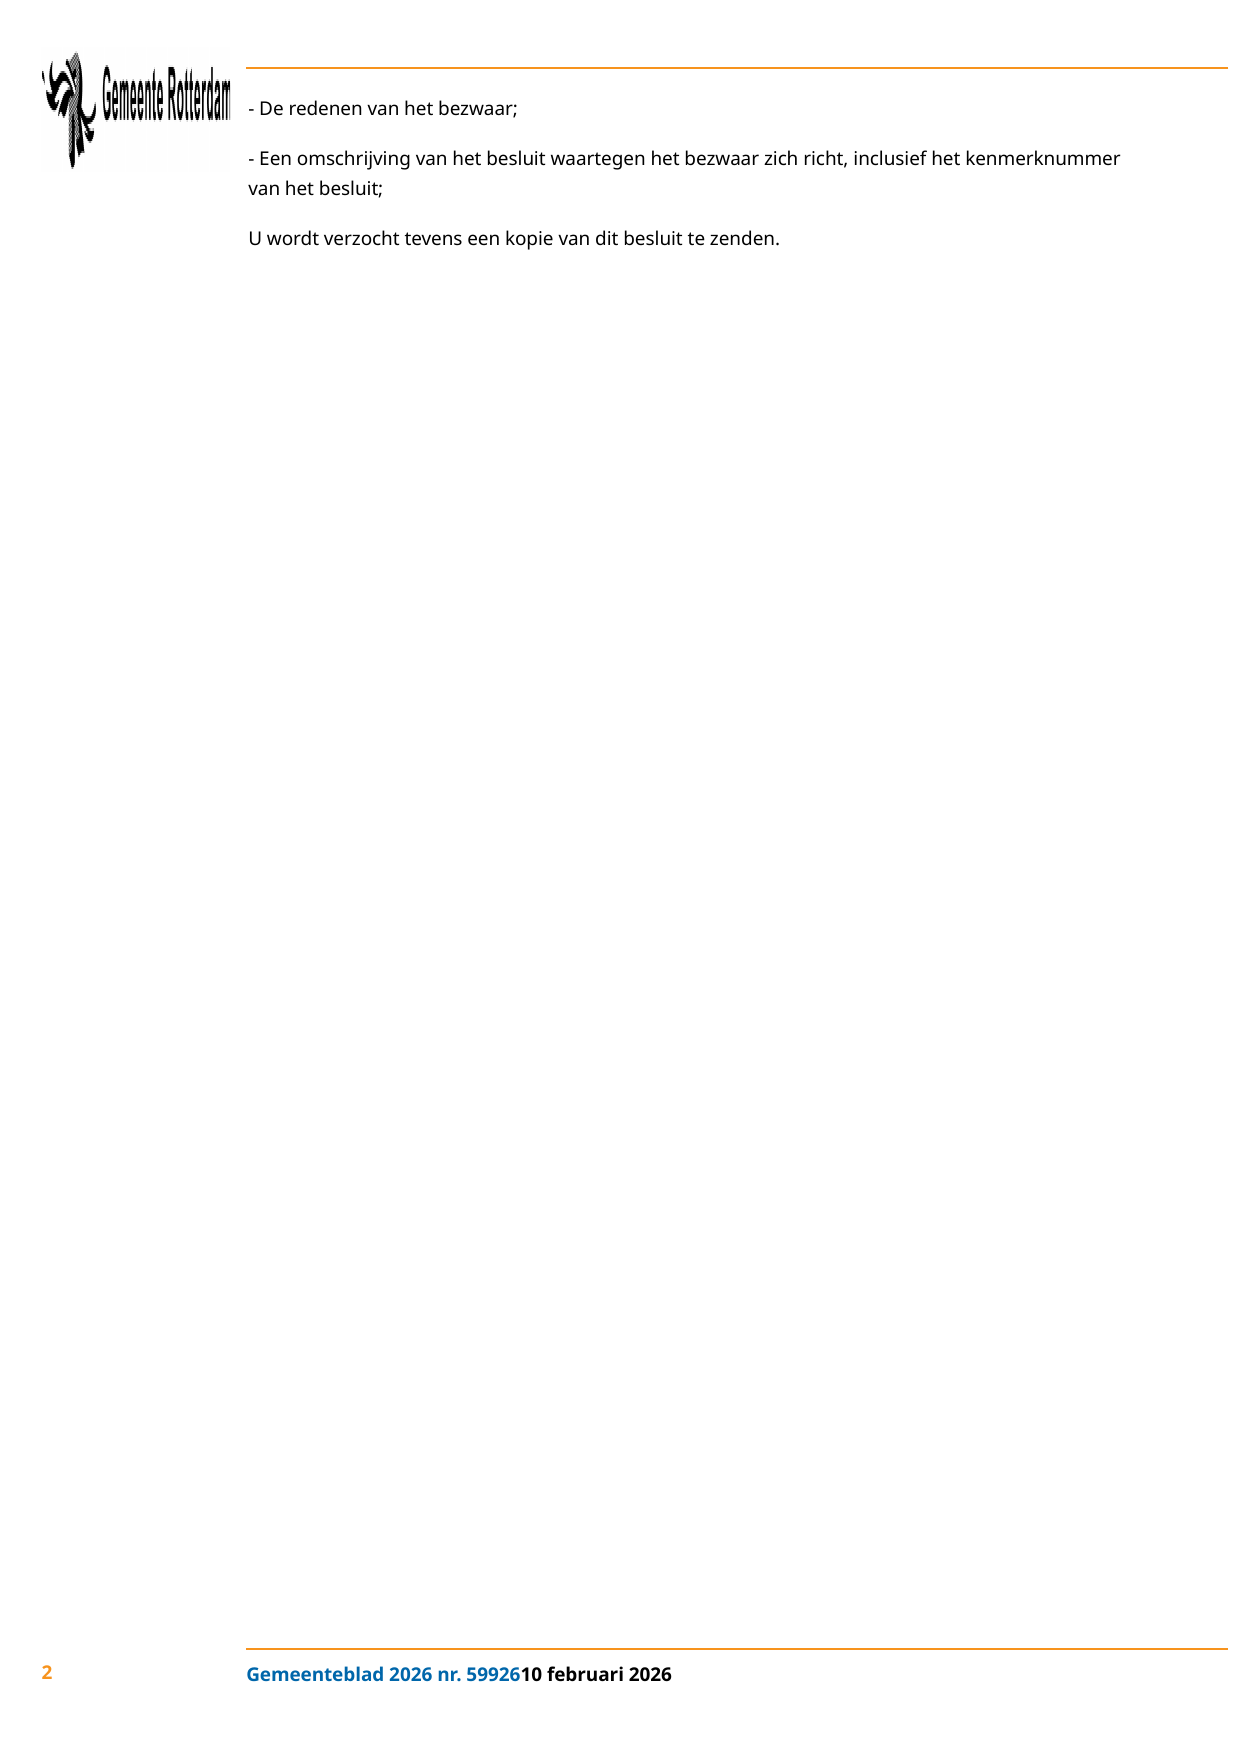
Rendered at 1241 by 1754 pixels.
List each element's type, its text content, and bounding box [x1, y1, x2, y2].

picture [41, 47, 231, 172]
text U wordt verzocht tevens een kopie van dit besluit te zenden. [248, 225, 1152, 251]
text - De redenen van het bezwaar; [248, 95, 1152, 121]
text - Een omschrijving van het besluit waartegen het bezwaar zich richt, inclusief het kenmerknummer van het besluit; [248, 145, 1152, 201]
